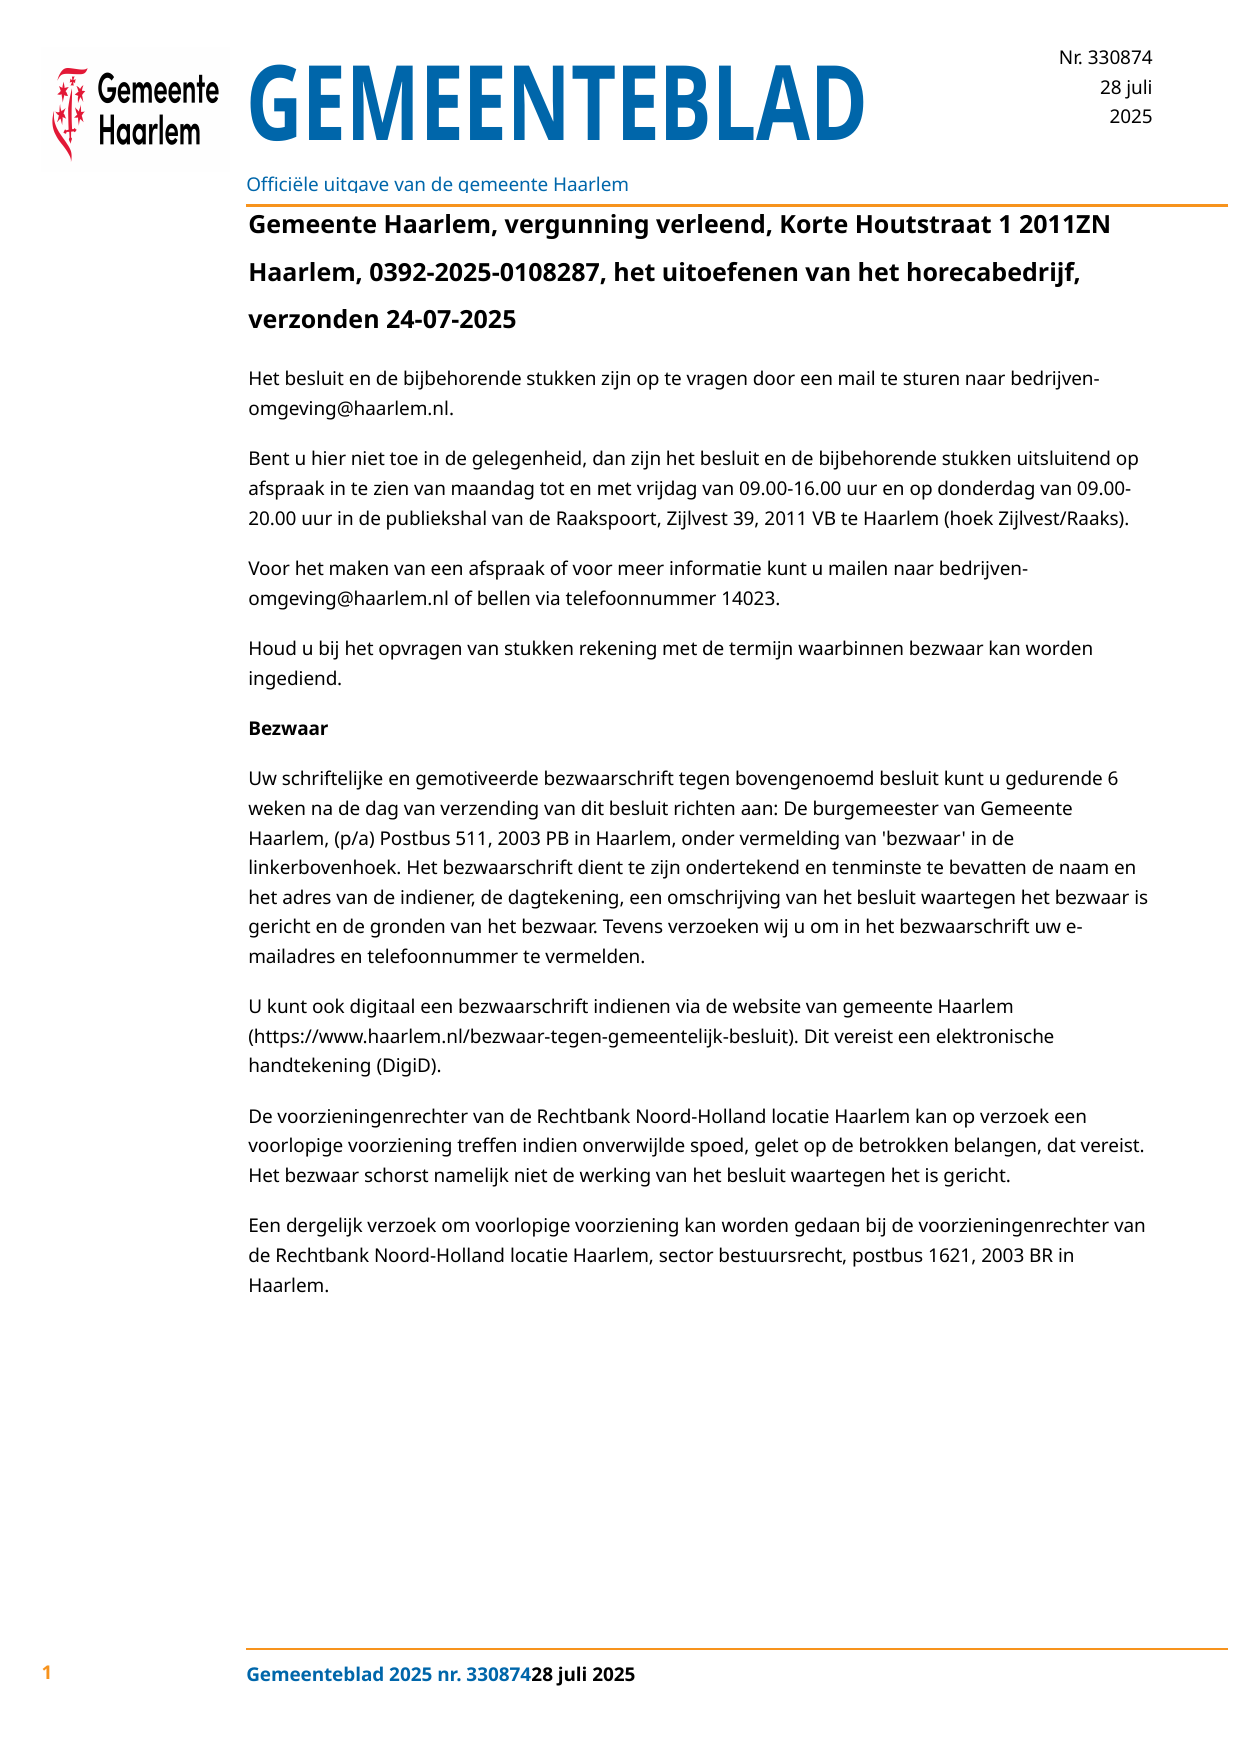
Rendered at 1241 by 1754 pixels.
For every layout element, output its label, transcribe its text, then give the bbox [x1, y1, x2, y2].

text Uw schriftelijke en gemotiveerde bezwaarschrift tegen bovengenoemd besluit kunt u gedurende 6 weken na de dag van verzending van dit besluit richten aan: De burgemeester van Gemeente Haarlem, (p/a) Postbus 511, 2003 PB in Haarlem, onder vermelding van 'bezwaar' in de linkerbovenhoek. Het bezwaarschrift dient te zijn ondertekend en tenminste te bevatten de naam en het adres van de indiener, de dagtekening, een omschrijving van het besluit waartegen het bezwaar is gericht en de gronden van het bezwaar. Tevens verzoeken wij u om in het bezwaarschrift uw e-mailadres en telefoonnummer te vermelden. [248, 766, 1152, 969]
picture [41, 47, 231, 172]
text Bezwaar [248, 715, 1152, 741]
text Gemeente Haarlem, vergunning verleend, Korte Houtstraat 1 2011ZN Haarlem, 0392-2025-0108287, het uitoefenen van het horecabedrijf, verzonden 24-07-2025 [248, 207, 1152, 336]
text Een dergelijk verzoek om voorlopige voorziening kan worden gedaan bij de voorzieningenrechter van de Rechtbank Noord-Holland locatie Haarlem, sector bestuursrecht, postbus 1621, 2003 BR in Haarlem. [248, 1213, 1152, 1297]
text De voorzieningenrechter van de Rechtbank Noord-Holland locatie Haarlem kan op verzoek een voorlopige voorziening treffen indien onverwijlde spoed, gelet op de betrokken belangen, dat vereist. Het bezwaar schorst namelijk niet de werking van het besluit waartegen het is gericht. [248, 1103, 1152, 1188]
text Houd u bij het opvragen van stukken rekening met de termijn waarbinnen bezwaar kan worden ingediend. [248, 635, 1152, 690]
text U kunt ook digitaal een bezwaarschrift indienen via de website van gemeente Haarlem (https://www.haarlem.nl/bezwaar-tegen-gemeentelijk-besluit). Dit vereist een elektronische handtekening (DigiD). [248, 993, 1152, 1078]
text Het besluit en de bijbehorende stukken zijn op te vragen door een mail te sturen naar bedrijven-omgeving@haarlem.nl. [248, 366, 1152, 421]
text Voor het maken van een afspraak of voor meer informatie kunt u mailen naar bedrijven-omgeving@haarlem.nl of bellen via telefoonnummer 14023. [248, 555, 1152, 610]
text Bent u hier niet toe in de gelegenheid, dan zijn het besluit en de bijbehorende stukken uitsluitend op afspraak in te zien van maandag tot en met vrijdag van 09.00-16.00 uur en op donderdag van 09.00-20.00 uur in de publiekshal van de Raakspoort, Zijlvest 39, 2011 VB te Haarlem (hoek Zijlvest/Raaks). [248, 446, 1152, 530]
